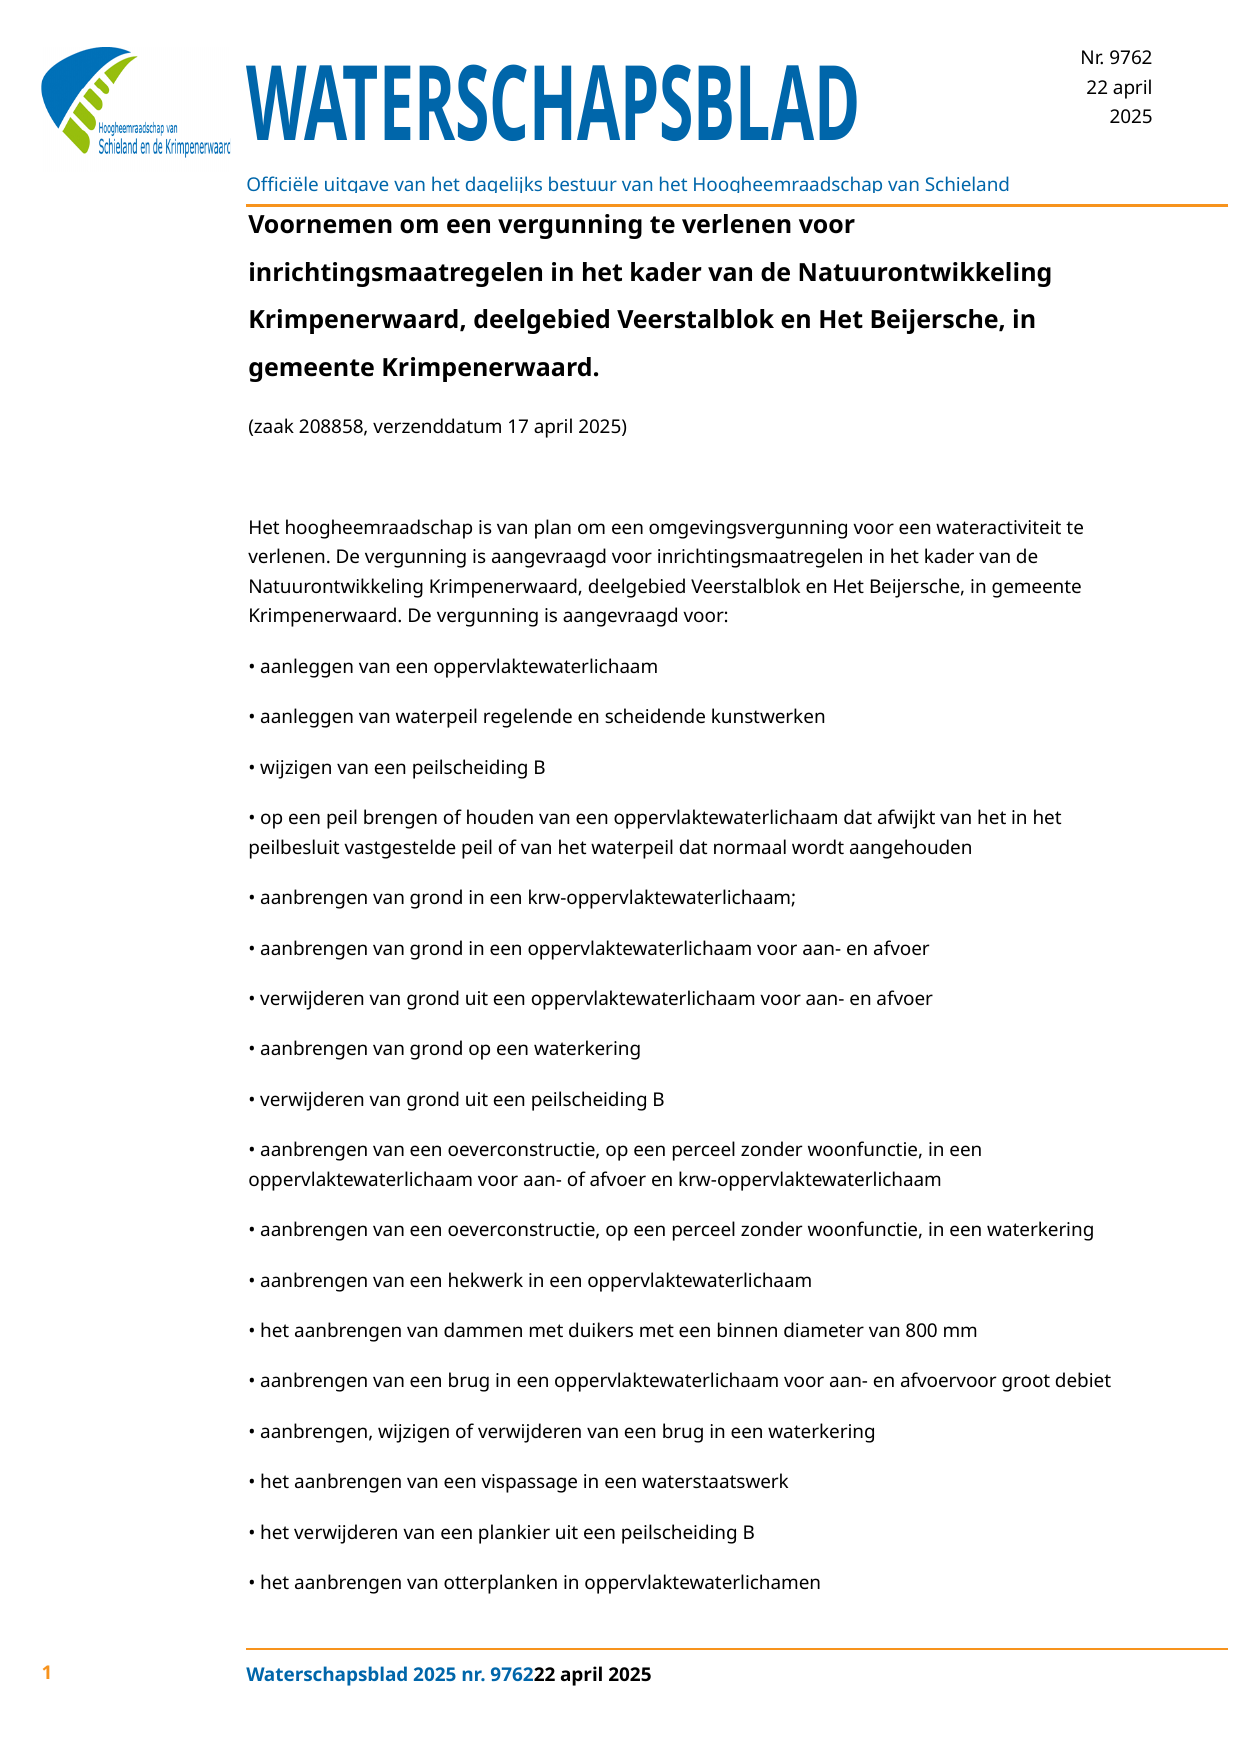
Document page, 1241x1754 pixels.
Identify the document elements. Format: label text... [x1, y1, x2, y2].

text • het aanbrengen van dammen met duikers met een binnen diameter van 800 mm [248, 1317, 1152, 1343]
text • het aanbrengen van otterplanken in oppervlaktewaterlichamen [248, 1569, 1152, 1595]
text • verwijderen van grond uit een oppervlaktewaterlichaam voor aan- en afvoer [248, 985, 1152, 1011]
text Het hoogheemraadschap is van plan om een omgevingsvergunning voor een wateractiviteit te verlenen. De vergunning is aangevraagd voor inrichtingsmaatregelen in het kader van de Natuurontwikkeling Krimpenerwaard, deelgebied Veerstalblok en Het Beijersche, in gemeente Krimpenerwaard. De vergunning is aangevraagd voor: [248, 514, 1152, 628]
picture [41, 47, 231, 172]
text • aanbrengen van een oeverconstructie, op een perceel zonder woonfunctie, in een oppervlaktewaterlichaam voor aan- of afvoer en krw-oppervlaktewaterlichaam [248, 1136, 1152, 1192]
text • aanbrengen van een hekwerk in een oppervlaktewaterlichaam [248, 1267, 1152, 1293]
text • verwijderen van grond uit een peilscheiding B [248, 1086, 1152, 1112]
text • aanleggen van een oppervlaktewaterlichaam [248, 653, 1152, 679]
text (zaak 208858, verzenddatum 17 april 2025) [248, 413, 1152, 439]
text Voornemen om een vergunning te verlenen voor inrichtingsmaatregelen in het kader van de Natuurontwikkeling Krimpenerwaard, deelgebied Veerstalblok en Het Beijersche, in gemeente Krimpenerwaard. [248, 207, 1152, 384]
text • aanbrengen van grond in een krw-oppervlaktewaterlichaam; [248, 884, 1152, 910]
text • aanbrengen, wijzigen of verwijderen van een brug in een waterkering [248, 1418, 1152, 1444]
text • aanbrengen van grond op een waterkering [248, 1036, 1152, 1061]
text • aanbrengen van een oeverconstructie, op een perceel zonder woonfunctie, in een waterkering [248, 1216, 1152, 1242]
text • aanbrengen van grond in een oppervlaktewaterlichaam voor aan- en afvoer [248, 935, 1152, 961]
text • het aanbrengen van een vispassage in een waterstaatswerk [248, 1468, 1152, 1494]
text • op een peil brengen of houden van een oppervlaktewaterlichaam dat afwijkt van het in het peilbesluit vastgestelde peil of van het waterpeil dat normaal wordt aangehouden [248, 804, 1152, 860]
text • wijzigen van een peilscheiding B [248, 754, 1152, 780]
text • aanbrengen van een brug in een oppervlaktewaterlichaam voor aan- en afvoervoor groot debiet [248, 1368, 1152, 1393]
text • aanleggen van waterpeil regelende en scheidende kunstwerken [248, 703, 1152, 729]
text • het verwijderen van een plankier uit een peilscheiding B [248, 1519, 1152, 1545]
